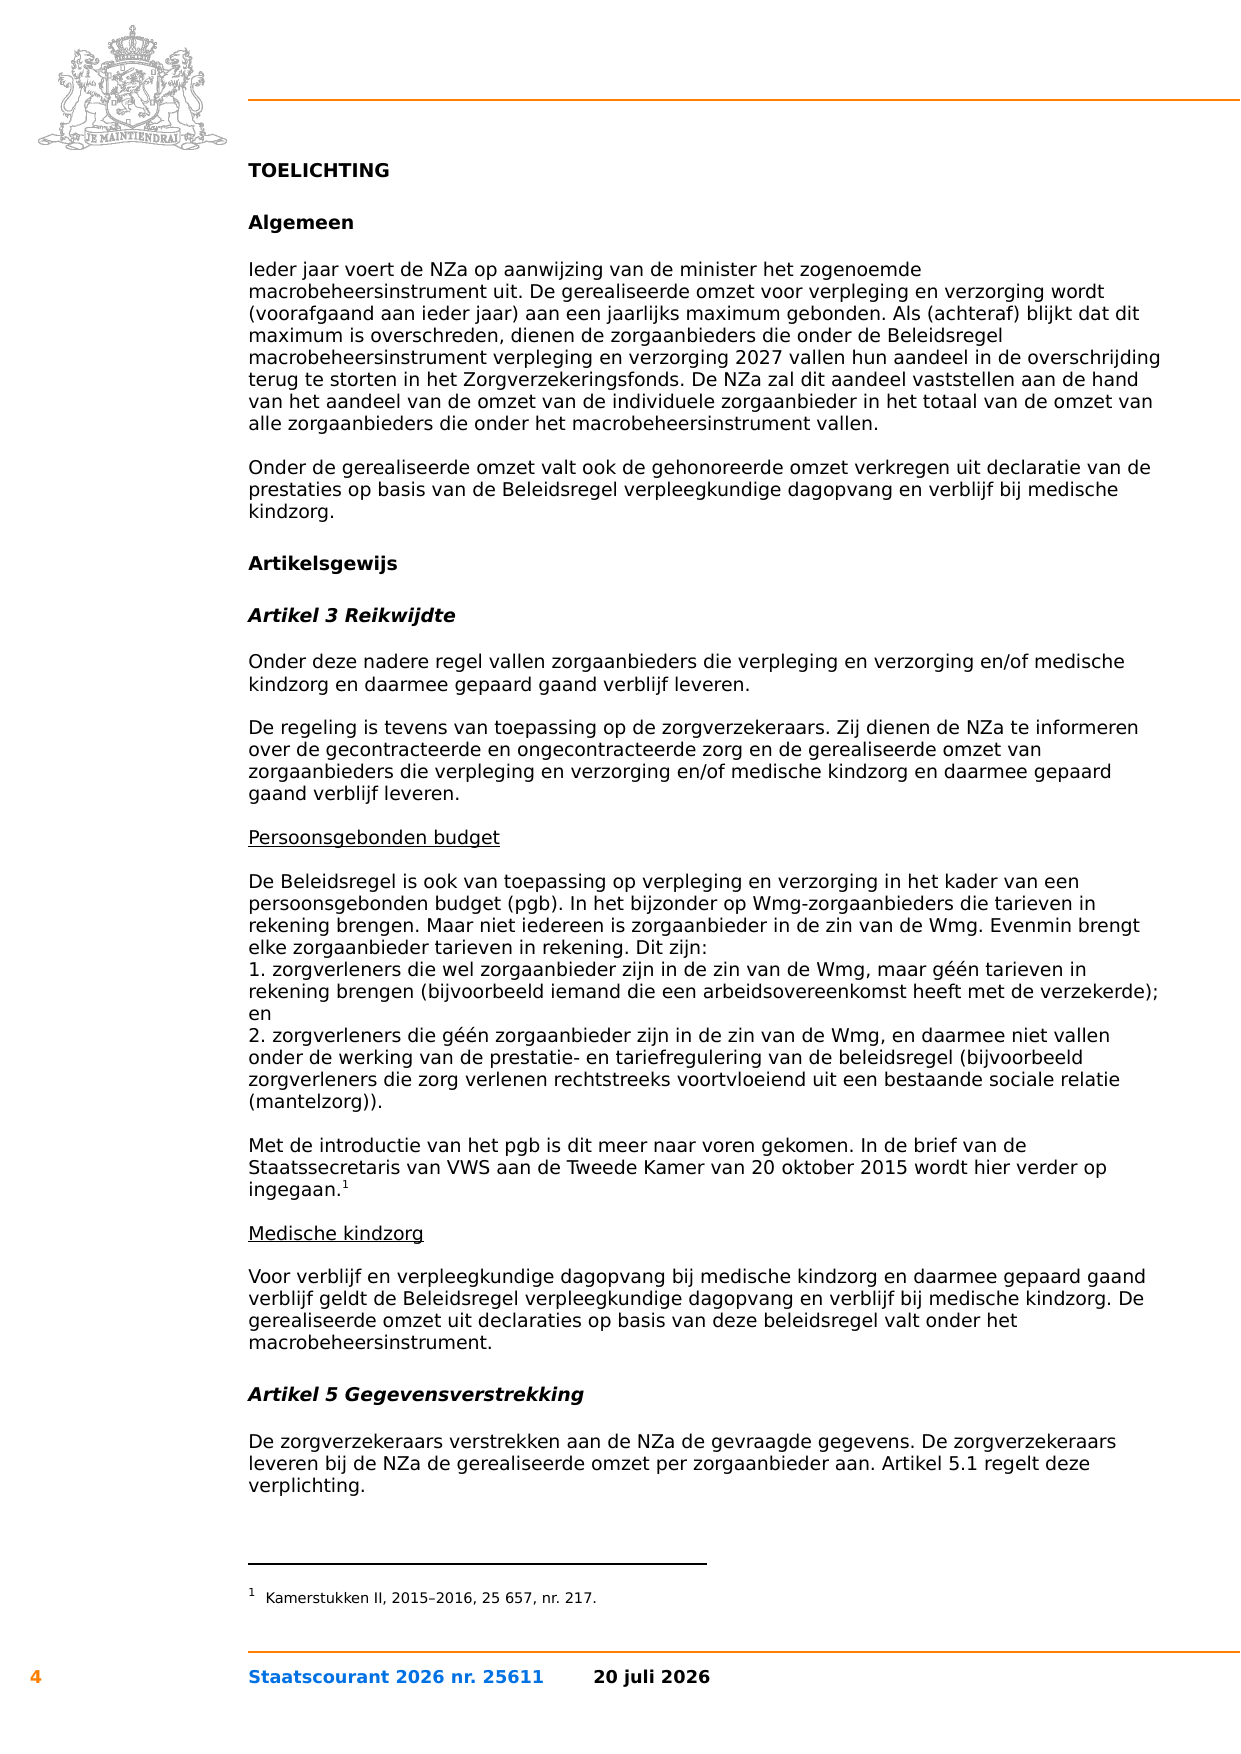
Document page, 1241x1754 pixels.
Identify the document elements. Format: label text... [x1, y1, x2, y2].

text Kamerstukken II, 2015–2016, 25 657, nr. 217. [248, 1586, 1163, 1608]
text 2. zorgverleners die géén zorgaanbieder zijn in de zin van de Wmg, en daarmee niet vallen onder de werking van de prestatie- en tariefregulering van de beleidsregel (bijvoorbeeld zorgverleners die zorg verlenen rechtstreeks voortvloeiend uit een bestaande sociale relatie (mantelzorg)). [248, 1025, 1163, 1113]
text De regeling is tevens van toepassing op de zorgverzekeraars. Zij dienen de NZa te informeren over de gecontracteerde en ongecontracteerde zorg en de gerealiseerde omzet van zorgaanbieders die verpleging en verzorging en/of medische kindzorg en daarmee gepaard gaand verblijf leveren. [248, 717, 1163, 805]
text 1. zorgverleners die wel zorgaanbieder zijn in de zin van de Wmg, maar géén tarieven in rekening brengen (bijvoorbeeld iemand die een arbeidsovereenkomst heeft met de verzekerde); en [248, 959, 1163, 1025]
subtitle Artikelsgewijs [248, 552, 1163, 574]
text De zorgverzekeraars verstrekken aan de NZa de gevraagde gegevens. De zorgverzekeraars leveren bij de NZa de gerealiseerde omzet per zorgaanbieder aan. Artikel 5.1 regelt deze verplichting. [248, 1431, 1163, 1497]
text Met de introductie van het pgb is dit meer naar voren gekomen. In de brief van de Staatssecretaris van VWS aan de Tweede Kamer van 20 oktober 2015 wordt hier verder op ingegaan. [248, 1134, 1163, 1201]
subtitle Persoonsgebonden budget [248, 827, 1163, 849]
text Ieder jaar voert de NZa op aanwijzing van de minister het zogenoemde macrobeheersinstrument uit. De gerealiseerde omzet voor verpleging en verzorging wordt (voorafgaand aan ieder jaar) aan een jaarlijks maximum gebonden. Als (achteraf) blijkt dat dit maximum is overschreden, dienen de zorgaanbieders die onder de Beleidsregel macrobeheersinstrument verpleging en verzorging 2027 vallen hun aandeel in de overschrijding terug te storten in het Zorgverzekeringsfonds. De NZa zal dit aandeel vaststellen aan de hand van het aandeel van de omzet van de individuele zorgaanbieder in het totaal van de omzet van alle zorgaanbieders die onder het macrobeheersinstrument vallen. [248, 259, 1163, 435]
subtitle TOELICHTING [248, 160, 1163, 182]
picture [38, 25, 227, 150]
subtitle Artikel 5 Gegevensverstrekking [248, 1384, 1163, 1406]
subtitle Algemeen [248, 212, 1163, 234]
text Onder deze nadere regel vallen zorgaanbieders die verpleging en verzorging en/of medische kindzorg en daarmee gepaard gaand verblijf leveren. [248, 651, 1163, 695]
text Voor verblijf en verpleegkundige dagopvang bij medische kindzorg en daarmee gepaard gaand verblijf geldt de Beleidsregel verpleegkundige dagopvang en verblijf bij medische kindzorg. De gerealiseerde omzet uit declaraties op basis van deze beleidsregel valt onder het macrobeheersinstrument. [248, 1266, 1163, 1354]
subtitle Medische kindzorg [248, 1222, 1163, 1244]
subtitle Artikel 3 Reikwijdte [248, 604, 1163, 626]
text De Beleidsregel is ook van toepassing op verpleging en verzorging in het kader van een persoonsgebonden budget (pgb). In het bijzonder op Wmg-zorgaanbieders die tarieven in rekening brengen. Maar niet iedereen is zorgaanbieder in de zin van de Wmg. Evenmin brengt elke zorgaanbieder tarieven in rekening. Dit zijn: [248, 871, 1163, 959]
text Onder de gerealiseerde omzet valt ook de gehonoreerde omzet verkregen uit declaratie van de prestaties op basis van de Beleidsregel verpleegkundige dagopvang en verblijf bij medische kindzorg. [248, 457, 1163, 522]
